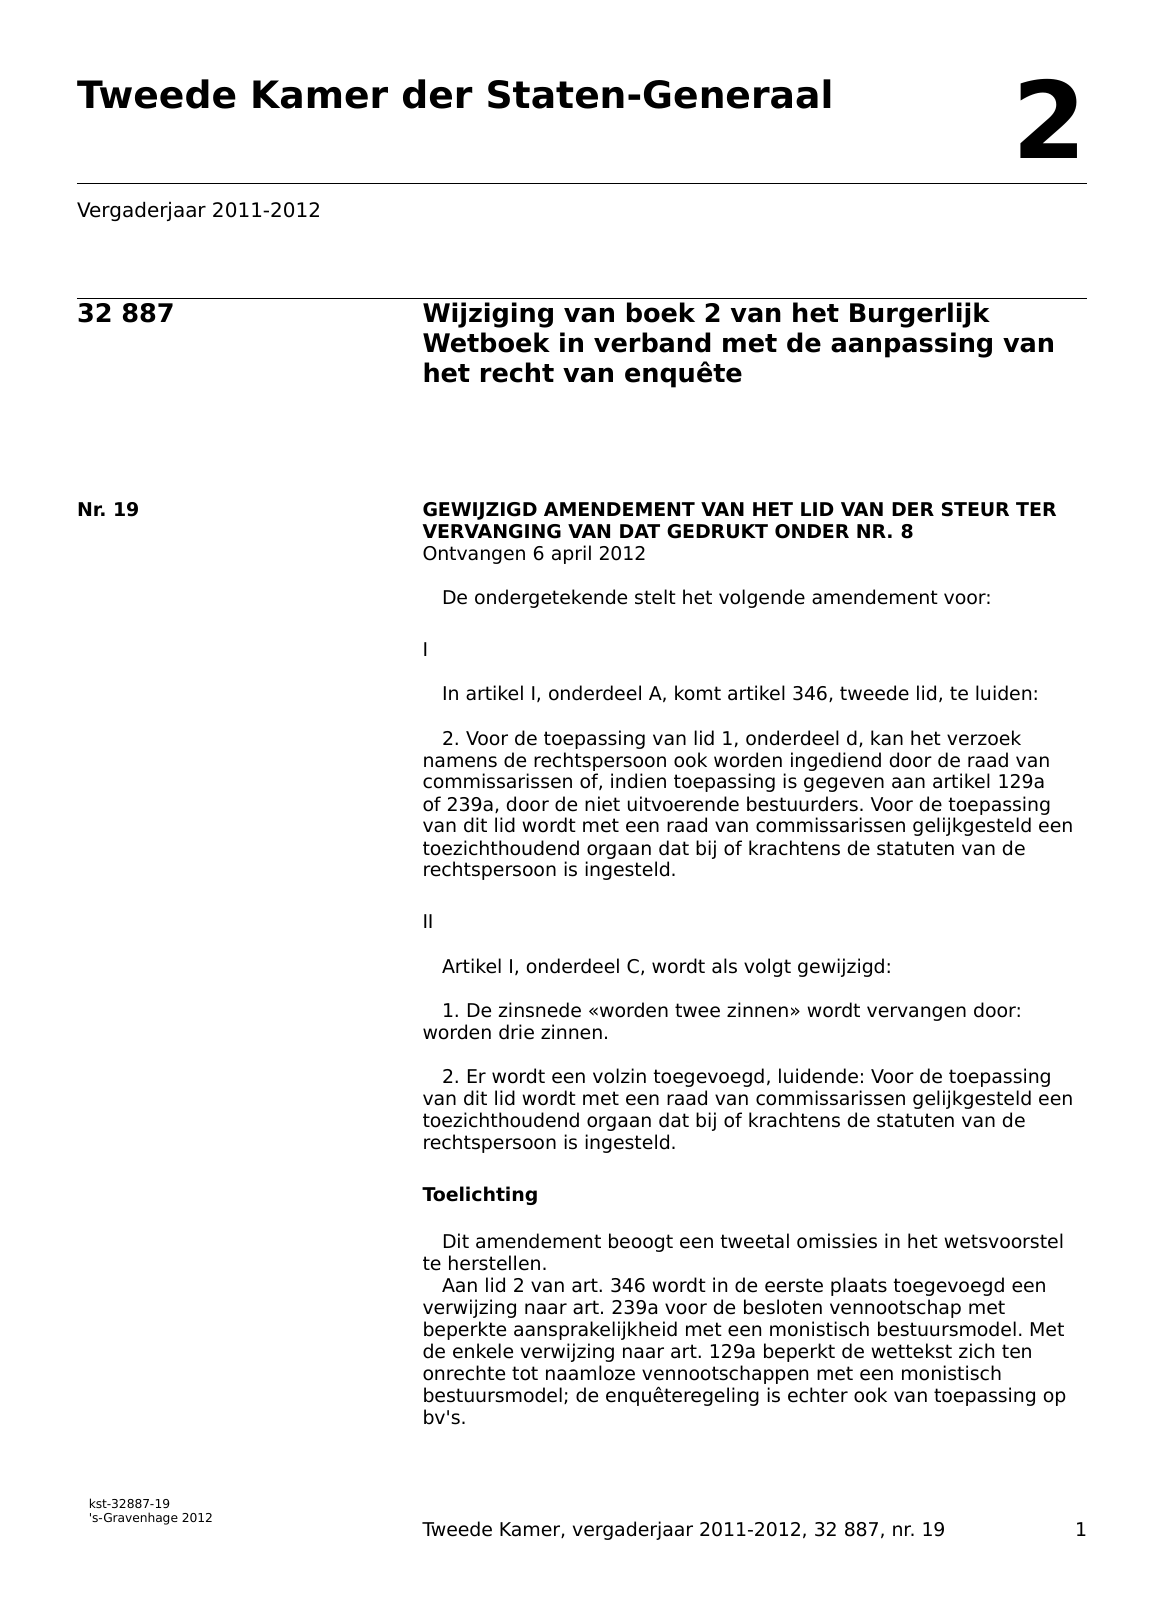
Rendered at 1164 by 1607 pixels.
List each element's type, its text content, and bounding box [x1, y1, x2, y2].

text 2. Er wordt een volzin toegevoegd, luidende: Voor de toepassing van dit lid wordt met een raad van commissarissen gelijkgesteld een toezichthoudend orgaan dat bij of krachtens de statuten van de rechtspersoon is ingesteld. [422, 1066, 1087, 1154]
subtitle Toelichting [422, 1184, 1087, 1206]
table_cell Vergaderjaar 2011-2012 [77, 184, 1087, 298]
text In artikel I, onderdeel A, komt artikel 346, tweede lid, te luiden: [422, 683, 1087, 705]
text Artikel I, onderdeel C, wordt als volgt gewijzigd: [422, 956, 1087, 977]
subtitle 32 887 Wijziging van boek 2 van het Burgerlijk Wetboek in verband met de aanpassing van het recht van enquête [77, 299, 1087, 388]
text De ondergetekende stelt het volgende amendement voor: [422, 587, 1087, 609]
text Dit amendement beoogt een tweetal omissies in het wetsvoorstel te herstellen. [422, 1231, 1087, 1275]
text 2. Voor de toepassing van lid 1, onderdeel d, kan het verzoek namens de rechtspersoon ook worden ingediend door de raad van commissarissen of, indien toepassing is gegeven aan artikel 129a of 239a, door de niet uitvoerende bestuurders. Voor de toepassing van dit lid wordt met een raad van commissarissen gelijkgesteld een toezichthoudend orgaan dat bij of krachtens de statuten van de rechtspersoon is ingesteld. [422, 727, 1087, 881]
text Aan lid 2 van art. 346 wordt in de eerste plaats toegevoegd een verwijzing naar art. 239a voor de besloten vennootschap met beperkte aansprakelijkheid met een monistisch bestuursmodel. Met de enkele verwijzing naar art. 129a beperkt de wettekst zich ten onrechte tot naamloze vennootschappen met een monistisch bestuursmodel; de enquêteregeling is echter ook van toepassing op bv's. [422, 1275, 1087, 1428]
subtitle II [422, 911, 1087, 933]
text kst-32887-19 [88, 1497, 323, 1511]
table_header Tweede Kamer der Staten-Generaal [77, 59, 886, 183]
subtitle Nr. 19 GEWIJZIGD AMENDEMENT VAN HET LID VAN DER STEUR TER VERVANGING VAN DAT GEDRUKT ONDER NR. 8 [77, 499, 1087, 543]
subtitle I [422, 639, 1087, 661]
text 's-Gravenhage 2012 [88, 1511, 323, 1525]
table_header 2 [886, 59, 1087, 183]
text Ontvangen 6 april 2012 [422, 543, 1087, 565]
text 1. De zinsnede «worden twee zinnen» wordt vervangen door: worden drie zinnen. [422, 1000, 1087, 1044]
